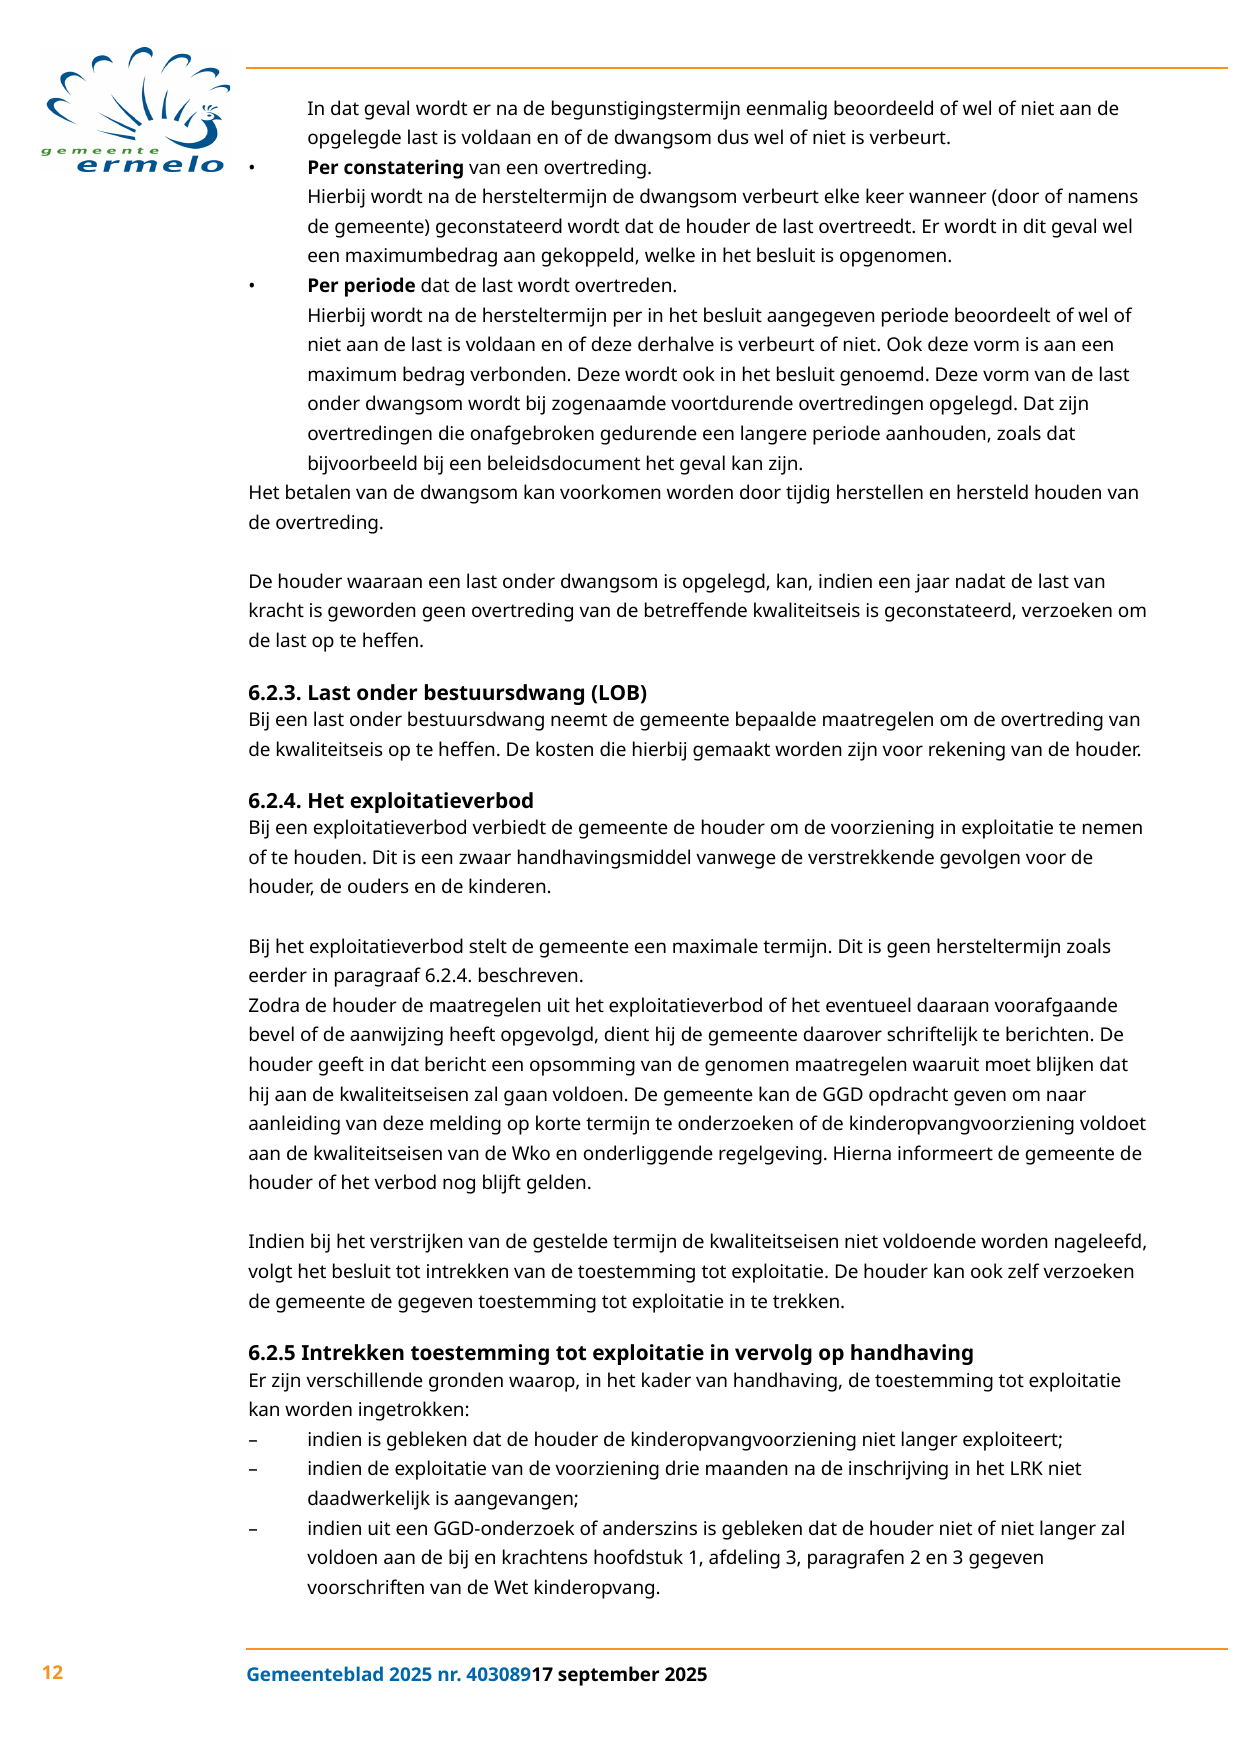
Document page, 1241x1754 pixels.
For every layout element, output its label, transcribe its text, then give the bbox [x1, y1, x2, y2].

text Er zijn verschillende gronden waarop, in het kader van handhaving, de toestemming tot exploitatie kan worden ingetrokken: [248, 1367, 1152, 1422]
text De houder waaraan een last onder dwangsom is opgelegd, kan, indien een jaar nadat de last van kracht is geworden geen overtreding van de betreffende kwaliteitseis is geconstateerd, verzoeken om de last op te heffen. [248, 568, 1152, 653]
list Per constatering van een overtreding. [248, 154, 1152, 180]
text Bij het exploitatieverbod stelt de gemeente een maximale termijn. Dit is geen hersteltermijn zoals eerder in paragraaf 6.2.4. beschreven. [248, 933, 1152, 988]
list In dat geval wordt er na de begunstigingstermijn eenmalig beoordeeld of wel of niet aan de opgelegde last is voldaan en of de dwangsom dus wel of niet is verbeurt. [248, 95, 1152, 150]
text Het betalen van de dwangsom kan voorkomen worden door tijdig herstellen en hersteld houden van de overtreding. [248, 479, 1152, 535]
text Indien bij het verstrijken van de gestelde termijn de kwaliteitseisen niet voldoende worden nageleefd, volgt het besluit tot intrekken van de toestemming tot exploitatie. De houder kan ook zelf verzoeken de gemeente de gegeven toestemming tot exploitatie in te trekken. [248, 1229, 1152, 1314]
picture [41, 47, 231, 172]
list indien uit een GGD-onderzoek of anderszins is gebleken dat de houder niet of niet langer zal voldoen aan de bij en krachtens hoofdstuk 1, afdeling 3, paragrafen 2 en 3 gegeven voorschriften van de Wet kinderopvang. [248, 1515, 1152, 1599]
text 6.2.4. Het exploitatieverbod [248, 786, 1152, 814]
list indien de exploitatie van de voorziening drie maanden na de inschrijving in het LRK niet daadwerkelijk is aangevangen; [248, 1456, 1152, 1511]
text 6.2.3. Last onder bestuursdwang (LOB) [248, 678, 1152, 706]
list Hierbij wordt na de hersteltermijn de dwangsom verbeurt elke keer wanneer (door of namens de gemeente) geconstateerd wordt dat de houder de last overtreedt. Er wordt in dit geval wel een maximumbedrag aan gekoppeld, welke in het besluit is opgenomen. [248, 183, 1152, 268]
text Bij een last onder bestuursdwang neemt de gemeente bepaalde maatregelen om de overtreding van de kwaliteitseis op te heffen. De kosten die hierbij gemaakt worden zijn voor rekening van de houder. [248, 706, 1152, 761]
list Hierbij wordt na de hersteltermijn per in het besluit aangegeven periode beoordeelt of wel of niet aan de last is voldaan en of deze derhalve is verbeurt of niet. Ook deze vorm is aan een maximum bedrag verbonden. Deze wordt ook in het besluit genoemd. Deze vorm van de last onder dwangsom wordt bij zogenaamde voortdurende overtredingen opgelegd. Dat zijn overtredingen die onafgebroken gedurende een langere periode aanhouden, zoals dat bijvoorbeeld bij een beleidsdocument het geval kan zijn. [248, 302, 1152, 476]
text Bij een exploitatieverbod verbiedt de gemeente de houder om de voorziening in exploitatie te nemen of te houden. Dit is een zwaar handhavingsmiddel vanwege de verstrekkende gevolgen voor de houder, de ouders en de kinderen. [248, 814, 1152, 899]
list indien is gebleken dat de houder de kinderopvangvoorziening niet langer exploiteert; [248, 1426, 1152, 1452]
list Per periode dat de last wordt overtreden. [248, 272, 1152, 298]
text 6.2.5 Intrekken toestemming tot exploitatie in vervolg op handhaving [248, 1338, 1152, 1367]
text Zodra de houder de maatregelen uit het exploitatieverbod of het eventueel daaraan voorafgaande bevel of de aanwijzing heeft opgevolgd, dient hij de gemeente daarover schriftelijk te berichten. De houder geeft in dat bericht een opsomming van de genomen maatregelen waaruit moet blijken dat hij aan de kwaliteitseisen zal gaan voldoen. De gemeente kan de GGD opdracht geven om naar aanleiding van deze melding op korte termijn te onderzoeken of de kinderopvangvoorziening voldoet aan de kwaliteitseisen van de Wko en onderliggende regelgeving. Hierna informeert de gemeente de houder of het verbod nog blijft gelden. [248, 992, 1152, 1195]
